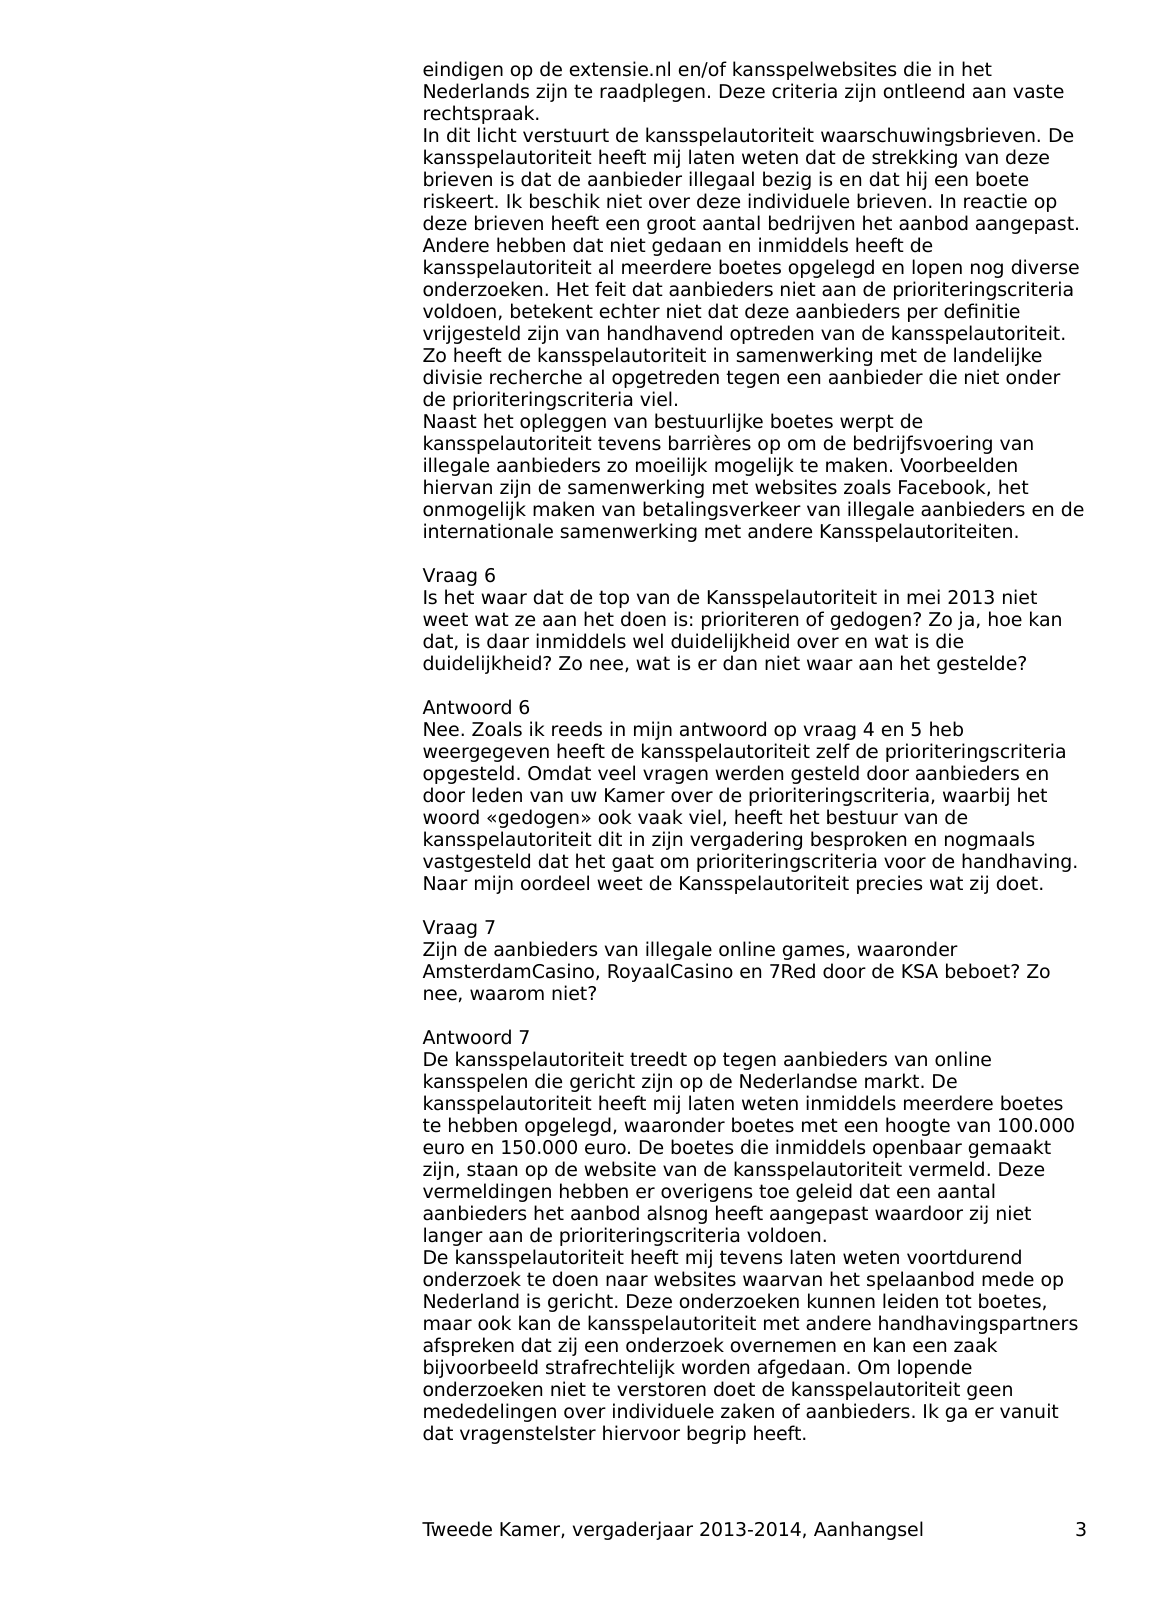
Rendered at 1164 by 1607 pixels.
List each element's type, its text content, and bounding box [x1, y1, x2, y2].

text De kansspelautoriteit treedt op tegen aanbieders van online kansspelen die gericht zijn op de Nederlandse markt. De kansspelautoriteit heeft mij laten weten inmiddels meerdere boetes te hebben opgelegd, waaronder boetes met een hoogte van 100.000 euro en 150.000 euro. De boetes die inmiddels openbaar gemaakt zijn, staan op de website van de kansspelautoriteit vermeld. Deze vermeldingen hebben er overigens toe geleid dat een aantal aanbieders het aanbod alsnog heeft aangepast waardoor zij niet langer aan de prioriteringscriteria voldoen. [422, 1049, 1087, 1247]
text Antwoord 7 [422, 1027, 1087, 1049]
text Naast het opleggen van bestuurlijke boetes werpt de kansspelautoriteit tevens barrières op om de bedrijfsvoering van illegale aanbieders zo moeilijk mogelijk te maken. Voorbeelden hiervan zijn de samenwerking met websites zoals Facebook, het onmogelijk maken van betalingsverkeer van illegale aanbieders en de internationale samenwerking met andere Kansspelautoriteiten. [422, 411, 1087, 543]
text Is het waar dat de top van de Kansspelautoriteit in mei 2013 niet weet wat ze aan het doen is: prioriteren of gedogen? Zo ja, hoe kan dat, is daar inmiddels wel duidelijkheid over en wat is die duidelijkheid? Zo nee, wat is er dan niet waar aan het gestelde? [422, 587, 1087, 675]
text Vraag 6 [422, 565, 1087, 587]
text Zijn de aanbieders van illegale online games, waaronder AmsterdamCasino, RoyaalCasino en 7Red door de KSA beboet? Zo nee, waarom niet? [422, 939, 1087, 1005]
text Nee. Zoals ik reeds in mijn antwoord op vraag 4 en 5 heb weergegeven heeft de kansspelautoriteit zelf de prioriteringscriteria opgesteld. Omdat veel vragen werden gesteld door aanbieders en door leden van uw Kamer over de prioriteringscriteria, waarbij het woord «gedogen» ook vaak viel, heeft het bestuur van de kansspelautoriteit dit in zijn vergadering besproken en nogmaals vastgesteld dat het gaat om prioriteringscriteria voor de handhaving. Naar mijn oordeel weet de Kansspelautoriteit precies wat zij doet. [422, 719, 1087, 895]
text De kansspelautoriteit heeft mij tevens laten weten voortdurend onderzoek te doen naar websites waarvan het spelaanbod mede op Nederland is gericht. Deze onderzoeken kunnen leiden tot boetes, maar ook kan de kansspelautoriteit met andere handhavingspartners afspreken dat zij een onderzoek overnemen en kan een zaak bijvoorbeeld strafrechtelijk worden afgedaan. Om lopende onderzoeken niet te verstoren doet de kansspelautoriteit geen mededelingen over individuele zaken of aanbieders. Ik ga er vanuit dat vragenstelster hiervoor begrip heeft. [422, 1247, 1087, 1444]
text eindigen op de extensie.nl en/of kansspelwebsites die in het Nederlands zijn te raadplegen. Deze criteria zijn ontleend aan vaste rechtspraak. [422, 59, 1087, 125]
text Antwoord 6 [422, 697, 1087, 719]
text In dit licht verstuurt de kansspelautoriteit waarschuwingsbrieven. De kansspelautoriteit heeft mij laten weten dat de strekking van deze brieven is dat de aanbieder illegaal bezig is en dat hij een boete riskeert. Ik beschik niet over deze individuele brieven. In reactie op deze brieven heeft een groot aantal bedrijven het aanbod aangepast. Andere hebben dat niet gedaan en inmiddels heeft de kansspelautoriteit al meerdere boetes opgelegd en lopen nog diverse onderzoeken. Het feit dat aanbieders niet aan de prioriteringscriteria voldoen, betekent echter niet dat deze aanbieders per definitie vrijgesteld zijn van handhavend optreden van de kansspelautoriteit. Zo heeft de kansspelautoriteit in samenwerking met de landelijke divisie recherche al opgetreden tegen een aanbieder die niet onder de prioriteringscriteria viel. [422, 125, 1087, 411]
text Vraag 7 [422, 917, 1087, 939]
